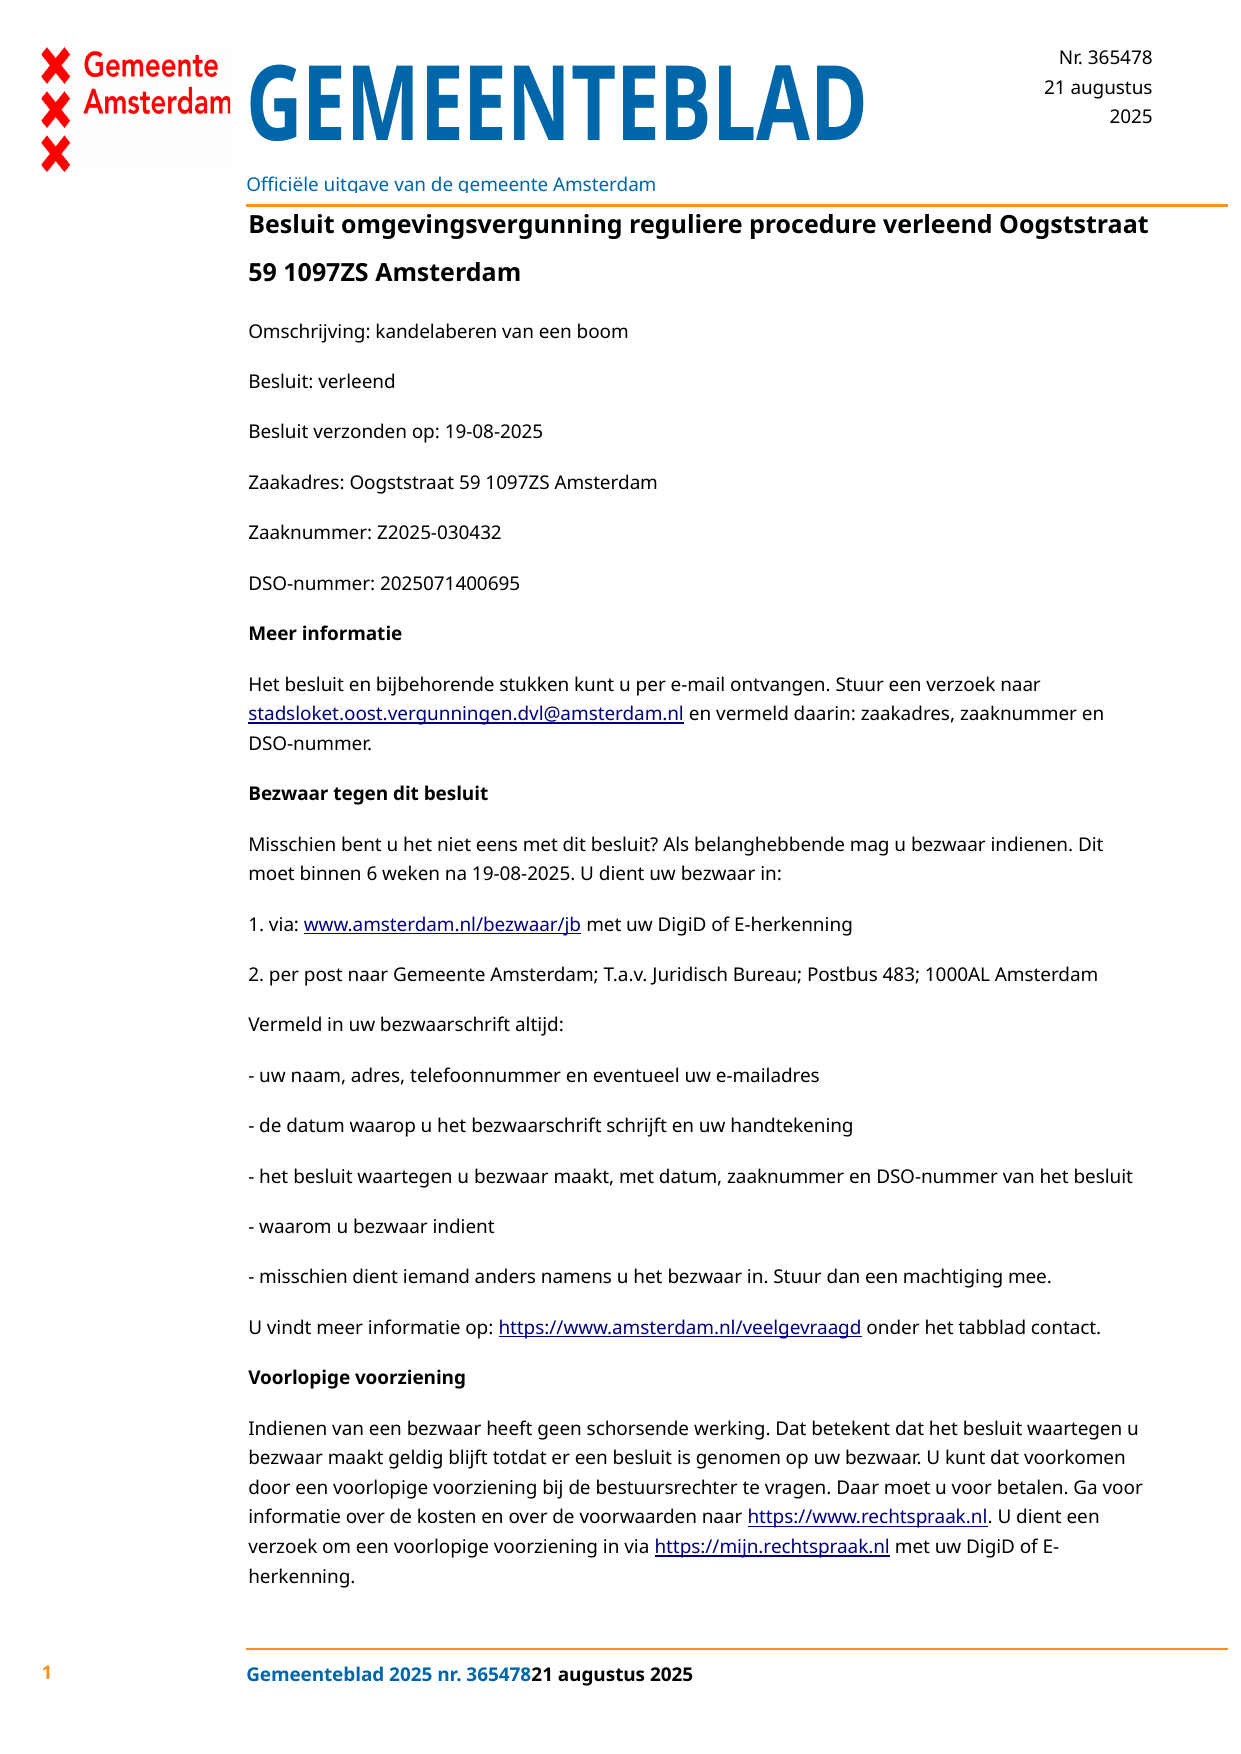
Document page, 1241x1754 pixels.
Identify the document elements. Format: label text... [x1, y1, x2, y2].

text Bezwaar tegen dit besluit [248, 780, 1152, 806]
text Zaaknummer: Z2025-030432 [248, 519, 1152, 545]
text DSO-nummer: 2025071400695 [248, 570, 1152, 596]
text Indienen van een bezwaar heeft geen schorsende werking. Dat betekent dat het besluit waartegen u bezwaar maakt geldig blijft totdat er een besluit is genomen op uw bezwaar. U kunt dat voorkomen door een voorlopige voorziening bij de bestuursrechter te vragen. Daar moet u voor betalen. Ga voor informatie over de kosten en over de voorwaarden naar https://www.rechtspraak.nl. U dient een verzoek om een voorlopige voorziening in via https://mijn.rechtspraak.nl met uw DigiD of E-herkenning. [248, 1415, 1152, 1589]
text Besluit verzonden op: 19-08-2025 [248, 419, 1152, 444]
text Meer informatie [248, 620, 1152, 646]
text Voorlopige voorziening [248, 1364, 1152, 1390]
text - het besluit waartegen u bezwaar maakt, met datum, zaaknummer en DSO-nummer van het besluit [248, 1163, 1152, 1189]
text 2. per post naar Gemeente Amsterdam; T.a.v. Juridisch Bureau; Postbus 483; 1000AL Amsterdam [248, 961, 1152, 987]
picture [41, 47, 231, 172]
text Het besluit en bijbehorende stukken kunt u per e-mail ontvangen. Stuur een verzoek naar stadsloket.oost.vergunningen.dvl@amsterdam.nl en vermeld daarin: zaakadres, zaaknummer en DSO-nummer. [248, 671, 1152, 756]
text Vermeld in uw bezwaarschrift altijd: [248, 1012, 1152, 1037]
text U vindt meer informatie op: https://www.amsterdam.nl/veelgevraagd onder het tabblad contact. [248, 1314, 1152, 1340]
text 1. via: www.amsterdam.nl/bezwaar/jb met uw DigiD of E-herkenning [248, 911, 1152, 937]
text - waarom u bezwaar indient [248, 1213, 1152, 1239]
text - de datum waarop u het bezwaarschrift schrijft en uw handtekening [248, 1112, 1152, 1138]
text Zaakadres: Oogststraat 59 1097ZS Amsterdam [248, 469, 1152, 495]
text Besluit omgevingsvergunning reguliere procedure verleend Oogststraat 59 1097ZS Amsterdam [248, 207, 1152, 288]
text Besluit: verleend [248, 368, 1152, 394]
text - uw naam, adres, telefoonnummer en eventueel uw e-mailadres [248, 1062, 1152, 1088]
text Omschrijving: kandelaberen van een boom [248, 318, 1152, 344]
text - misschien dient iemand anders namens u het bezwaar in. Stuur dan een machtiging mee. [248, 1264, 1152, 1289]
text Misschien bent u het niet eens met dit besluit? Als belanghebbende mag u bezwaar indienen. Dit moet binnen 6 weken na 19-08-2025. U dient uw bezwaar in: [248, 831, 1152, 886]
